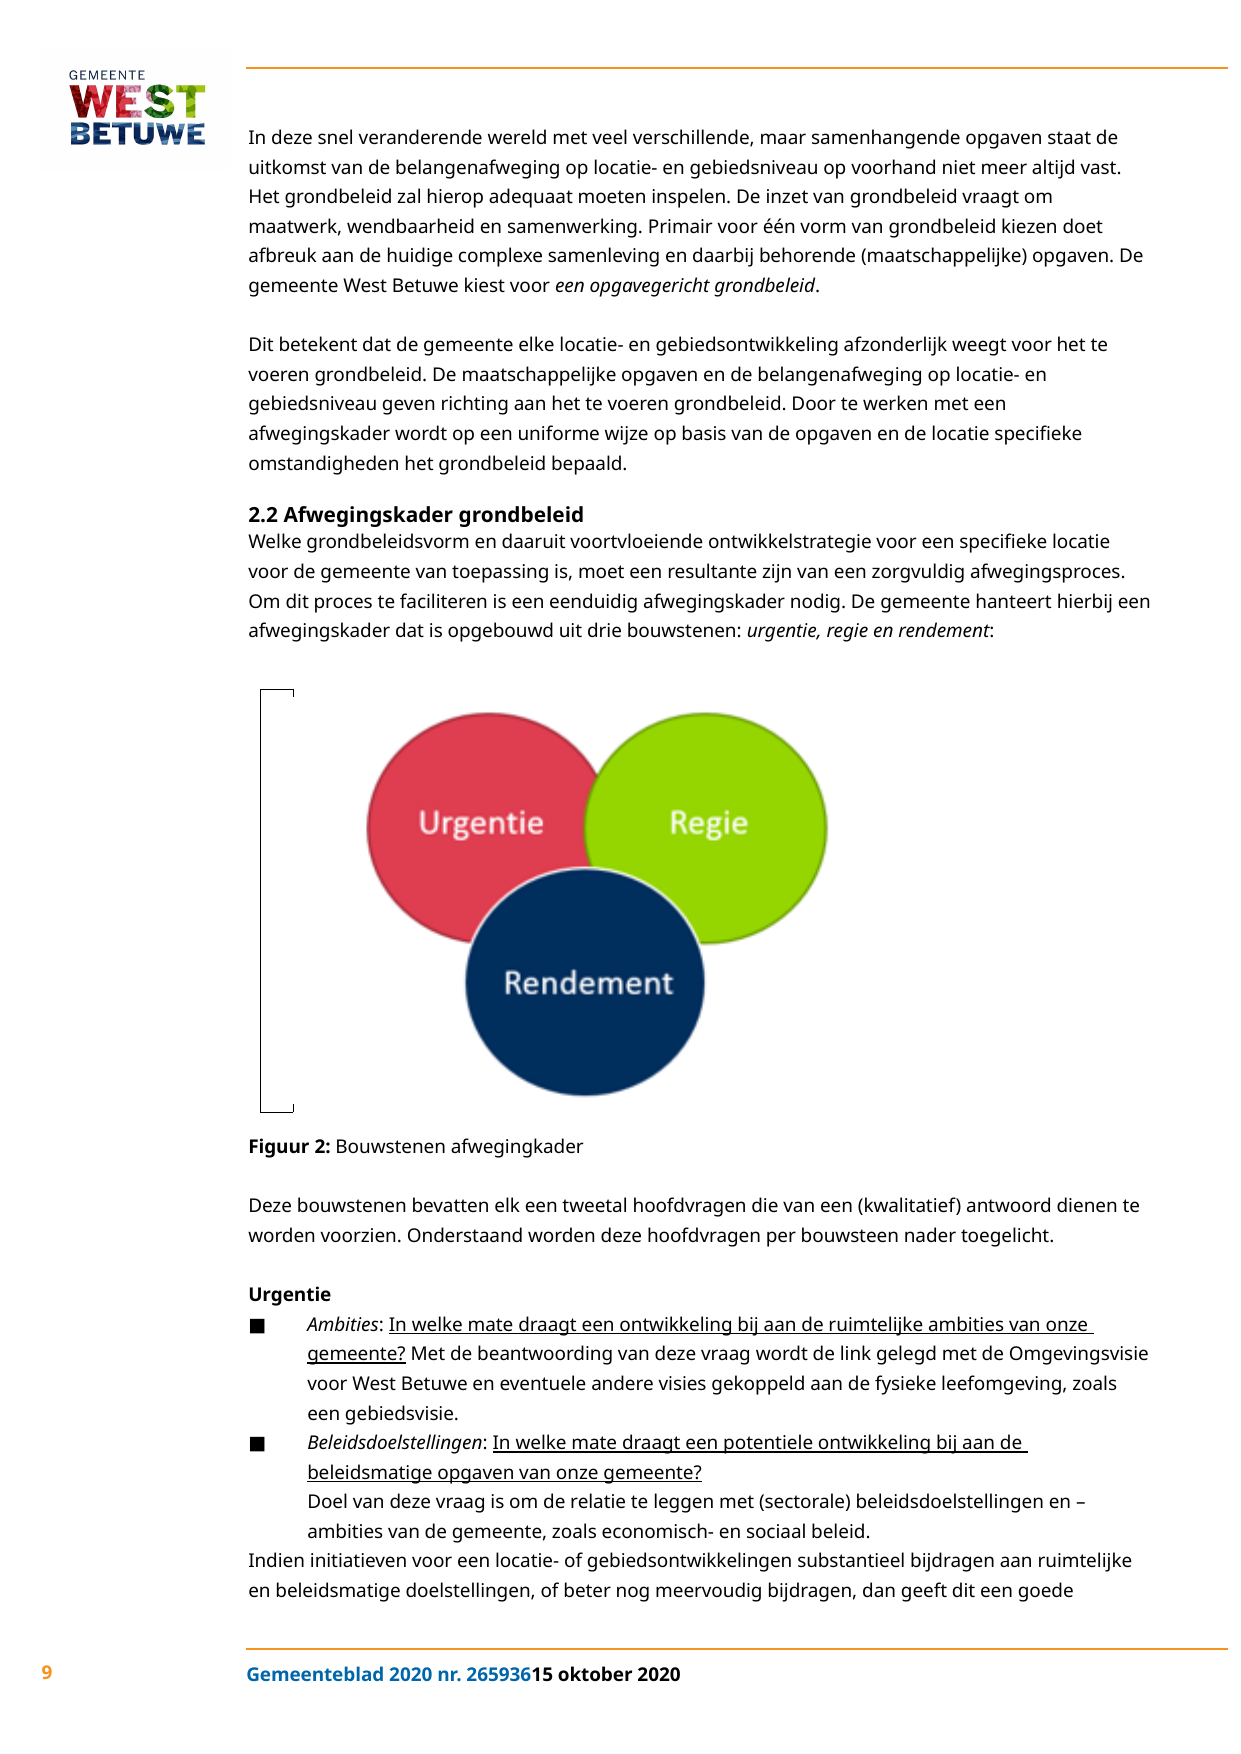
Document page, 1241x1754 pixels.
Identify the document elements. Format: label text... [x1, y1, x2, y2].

list Beleidsdoelstellingen: In welke mate draagt een potentiele ontwikkeling bij aan de beleidsmatige opgaven van onze gemeente? [248, 1429, 1152, 1484]
picture [41, 47, 231, 172]
list Doel van deze vraag is om de relatie te leggen met (sectorale) beleidsdoelstellingen en – ambities van de gemeente, zoals economisch- en sociaal beleid. [248, 1488, 1152, 1544]
picture [268, 697, 889, 1104]
text Urgentie [248, 1281, 1152, 1307]
text Deze bouwstenen bevatten elk een tweetal hoofdvragen die van een (kwalitatief) antwoord dienen te worden voorzien. Onderstaand worden deze hoofdvragen per bouwsteen nader toegelicht. [248, 1193, 1152, 1248]
text In deze snel veranderende wereld met veel verschillende, maar samenhangende opgaven staat de uitkomst van de belangenafweging op locatie- en gebiedsniveau op voorhand niet meer altijd vast. Het grondbeleid zal hierop adequaat moeten inspelen. De inzet van grondbeleid vraagt om maatwerk, wendbaarheid en samenwerking. Primair voor één vorm van grondbeleid kiezen doet afbreuk aan de huidige complexe samenleving en daarbij behorende (maatschappelijke) opgaven. De gemeente West Betuwe kiest voor een opgavegericht grondbeleid. [248, 124, 1152, 298]
text Welke grondbeleidsvorm en daaruit voortvloeiende ontwikkelstrategie voor een specifieke locatie voor de gemeente van toepassing is, moet een resultante zijn van een zorgvuldig afwegingsproces. Om dit proces te faciliteren is een eenduidig afwegingskader nodig. De gemeente hanteert hierbij een afwegingskader dat is opgebouwd uit drie bouwstenen: urgentie, regie en rendement: [248, 529, 1152, 643]
text Indien initiatieven voor een locatie- of gebiedsontwikkelingen substantieel bijdragen aan ruimtelijke en beleidsmatige doelstellingen, of beter nog meervoudig bijdragen, dan geeft dit een goede [248, 1548, 1152, 1603]
text Dit betekent dat de gemeente elke locatie- en gebiedsontwikkeling afzonderlijk weegt voor het te voeren grondbeleid. De maatschappelijke opgaven en de belangenafweging op locatie- en gebiedsniveau geven richting aan het te voeren grondbeleid. Door te werken met een afwegingskader wordt op een uniforme wijze op basis van de opgaven en de locatie specifieke omstandigheden het grondbeleid bepaald. [248, 331, 1152, 476]
text 2.2 Afwegingskader grondbeleid [248, 500, 1152, 529]
text Figuur 2: Bouwstenen afwegingkader [248, 1133, 1152, 1159]
list Ambities: In welke mate draagt een ontwikkeling bij aan de ruimtelijke ambities van onze gemeente? Met de beantwoording van deze vraag wordt de link gelegd met de Omgevingsvisie voor West Betuwe en eventuele andere visies gekoppeld aan de fysieke leefomgeving, zoals een gebiedsvisie. [248, 1311, 1152, 1425]
